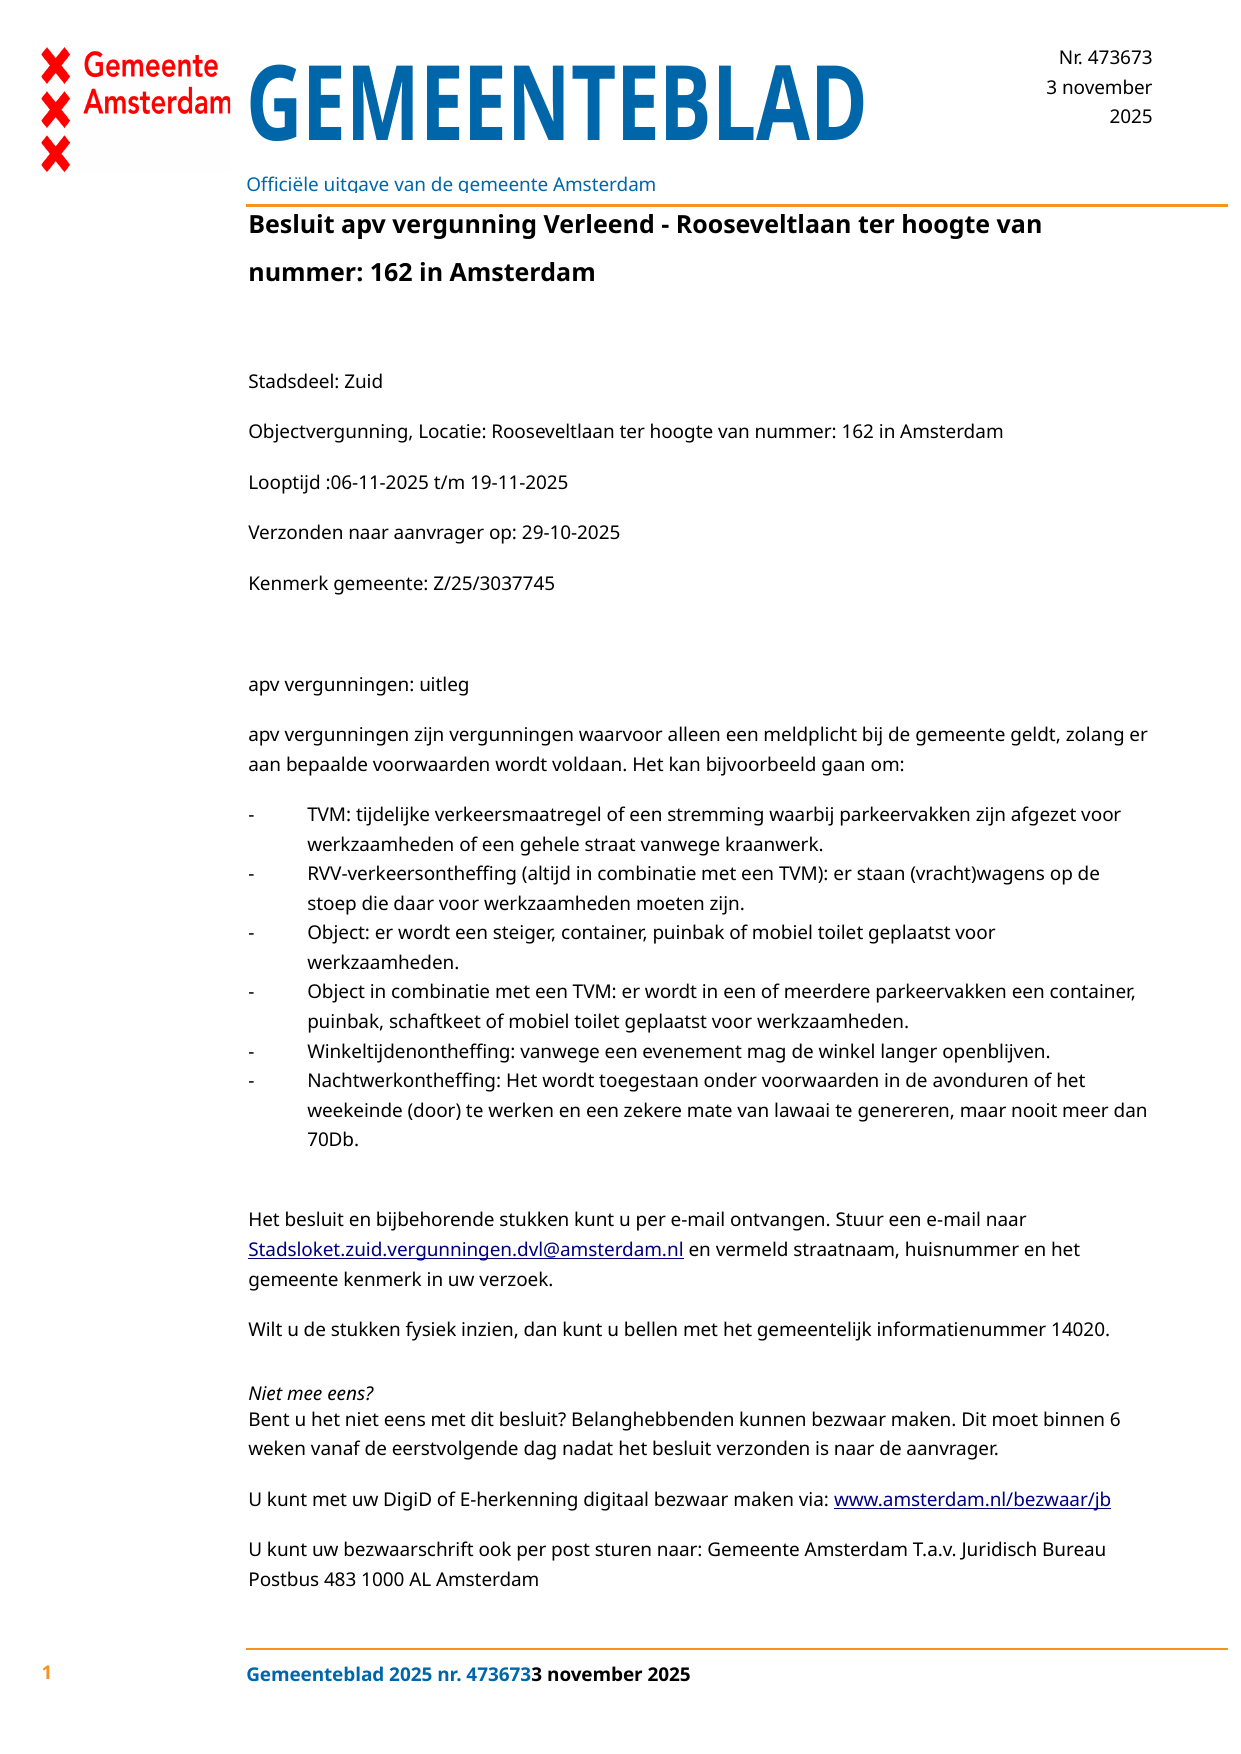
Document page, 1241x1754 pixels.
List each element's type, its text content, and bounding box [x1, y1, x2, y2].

text apv vergunningen: uitleg [248, 671, 1152, 697]
text Het besluit en bijbehorende stukken kunt u per e-mail ontvangen. Stuur een e-mail naar Stadsloket.zuid.vergunningen.dvl@amsterdam.nl en vermeld straatnaam, huisnummer en het gemeente kenmerk in uw verzoek. [248, 1207, 1152, 1292]
list Winkeltijdenontheffing: vanwege een evenement mag de winkel langer openblijven. [248, 1038, 1152, 1064]
text Stadsdeel: Zuid [248, 368, 1152, 394]
list TVM: tijdelijke verkeersmaatregel of een stremming waarbij parkeervakken zijn afgezet voor werkzaamheden of een gehele straat vanwege kraanwerk. [248, 801, 1152, 857]
text Besluit apv vergunning Verleend - Rooseveltlaan ter hoogte van nummer: 162 in Amsterdam [248, 207, 1152, 288]
list Object: er wordt een steiger, container, puinbak of mobiel toilet geplaatst voor werkzaamheden. [248, 919, 1152, 975]
text Niet mee eens? [248, 1380, 1152, 1406]
text apv vergunningen zijn vergunningen waarvoor alleen een meldplicht bij de gemeente geldt, zolang er aan bepaalde voorwaarden wordt voldaan. Het kan bijvoorbeeld gaan om: [248, 721, 1152, 777]
picture [41, 47, 231, 172]
text U kunt uw bezwaarschrift ook per post sturen naar: Gemeente Amsterdam T.a.v. Juridisch Bureau Postbus 483 1000 AL Amsterdam [248, 1536, 1152, 1592]
text U kunt met uw DigiD of E-herkenning digitaal bezwaar maken via: www.amsterdam.nl/bezwaar/jb [248, 1486, 1152, 1512]
list Object in combinatie met een TVM: er wordt in een of meerdere parkeervakken een container, puinbak, schaftkeet of mobiel toilet geplaatst voor werkzaamheden. [248, 979, 1152, 1034]
text Bent u het niet eens met dit besluit? Belanghebbenden kunnen bezwaar maken. Dit moet binnen 6 weken vanaf de eerstvolgende dag nadat het besluit verzonden is naar de aanvrager. [248, 1406, 1152, 1461]
text Kenmerk gemeente: Z/25/3037745 [248, 570, 1152, 596]
list Nachtwerkontheffing: Het wordt toegestaan onder voorwaarden in de avonduren of het weekeinde (door) te werken en een zekere mate van lawaai te genereren, maar nooit meer dan 70Db. [248, 1067, 1152, 1152]
text Wilt u de stukken fysiek inzien, dan kunt u bellen met het gemeentelijk informatienummer 14020. [248, 1316, 1152, 1342]
text Verzonden naar aanvrager op: 29-10-2025 [248, 519, 1152, 545]
list RVV-verkeersontheffing (altijd in combinatie met een TVM): er staan (vracht)wagens op de stoep die daar voor werkzaamheden moeten zijn. [248, 860, 1152, 916]
text Objectvergunning, Locatie: Rooseveltlaan ter hoogte van nummer: 162 in Amsterdam [248, 419, 1152, 444]
text Looptijd :06-11-2025 t/m 19-11-2025 [248, 469, 1152, 495]
